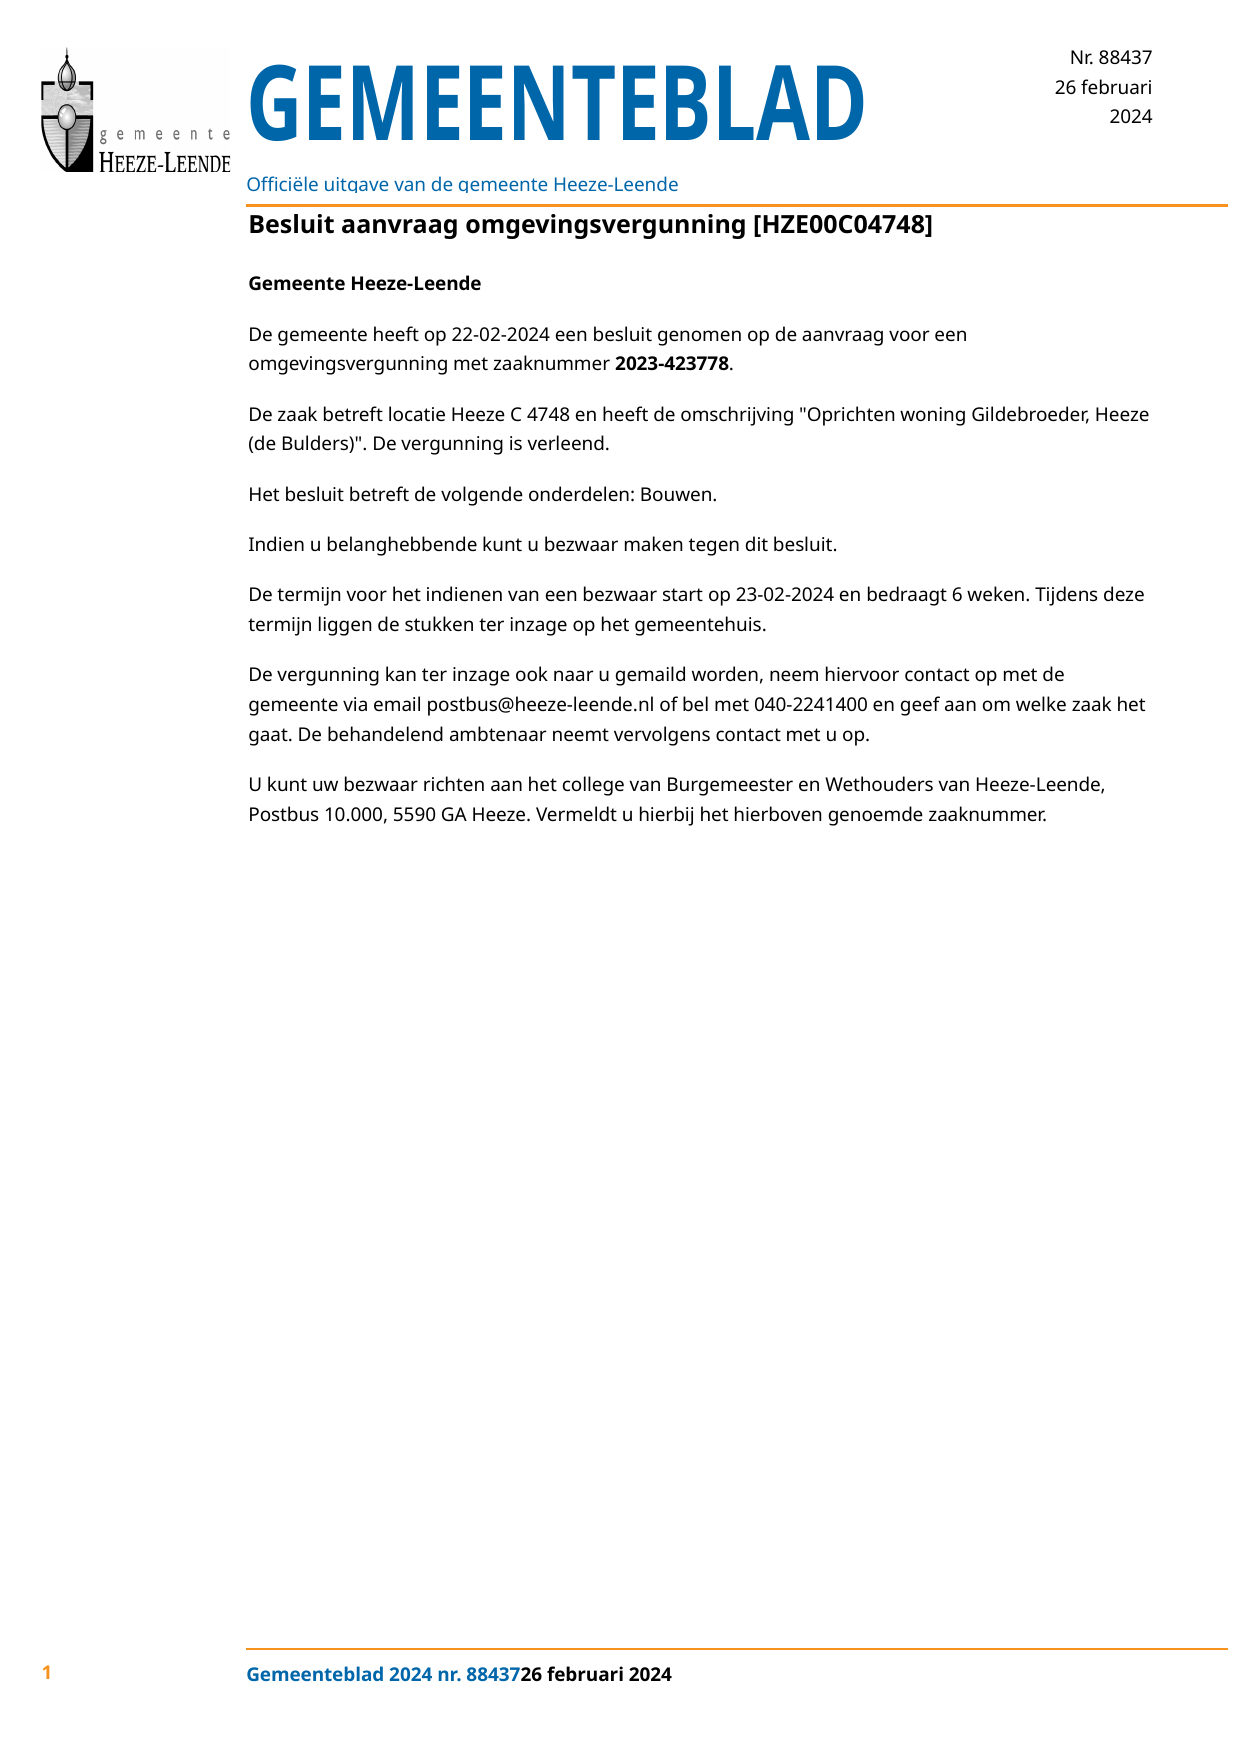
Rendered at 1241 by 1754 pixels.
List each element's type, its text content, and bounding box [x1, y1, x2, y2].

text Het besluit betreft de volgende onderdelen: Bouwen. [248, 481, 1152, 506]
text De gemeente heeft op 22-02-2024 een besluit genomen op de aanvraag voor een omgevingsvergunning met zaaknummer 2023-423778. [248, 321, 1152, 376]
picture [41, 47, 231, 172]
text Besluit aanvraag omgevingsvergunning [HZE00C04748] [248, 207, 1152, 241]
text Indien u belanghebbende kunt u bezwaar maken tegen dit besluit. [248, 531, 1152, 557]
text U kunt uw bezwaar richten aan het college van Burgemeester en Wethouders van Heeze-Leende, Postbus 10.000, 5590 GA Heeze. Vermeldt u hierbij het hierboven genoemde zaaknummer. [248, 771, 1152, 826]
text De zaak betreft locatie Heeze C 4748 en heeft de omschrijving "Oprichten woning Gildebroeder, Heeze (de Bulders)". De vergunning is verleend. [248, 401, 1152, 456]
text De vergunning kan ter inzage ook naar u gemaild worden, neem hiervoor contact op met de gemeente via email postbus@heeze-leende.nl of bel met 040-2241400 en geef aan om welke zaak het gaat. De behandelend ambtenaar neemt vervolgens contact met u op. [248, 662, 1152, 746]
text Gemeente Heeze-Leende [248, 270, 1152, 296]
text De termijn voor het indienen van een bezwaar start op 23-02-2024 en bedraagt 6 weken. Tijdens deze termijn liggen de stukken ter inzage op het gemeentehuis. [248, 582, 1152, 637]
